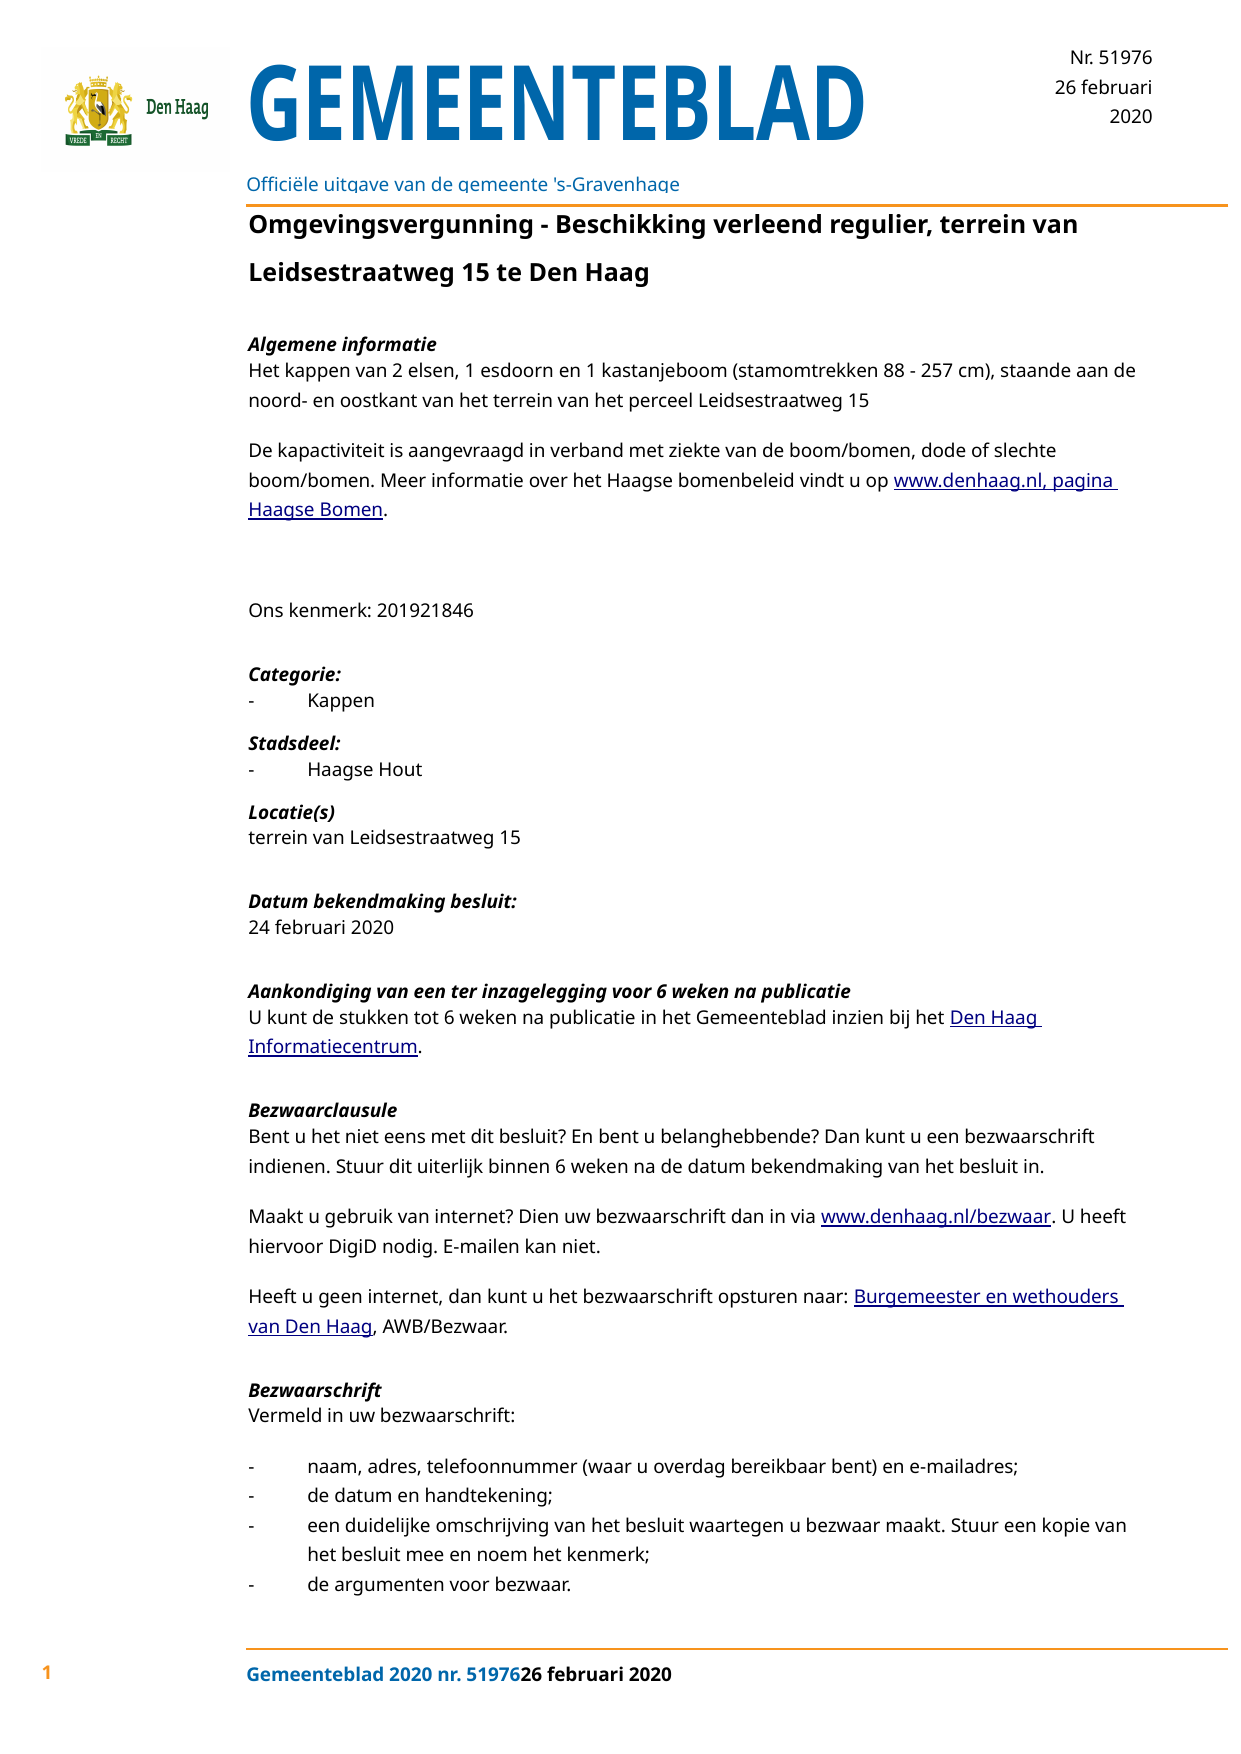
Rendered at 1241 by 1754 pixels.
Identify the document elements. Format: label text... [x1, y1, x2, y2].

text Algemene informatie [248, 331, 1152, 357]
text Stadsdeel: [248, 730, 1152, 756]
picture [41, 47, 231, 172]
text De kapactiviteit is aangevraagd in verband met ziekte van de boom/bomen, dode of slechte boom/bomen. Meer informatie over het Haagse bomenbeleid vindt u op www.denhaag.nl, pagina Haagse Bomen. [248, 437, 1152, 522]
text Heeft u geen internet, dan kunt u het bezwaarschrift opsturen naar: Burgemeester en wethouders van Den Haag, AWB/Bezwaar. [248, 1283, 1152, 1338]
text Omgevingsvergunning - Beschikking verleend regulier, terrein van Leidsestraatweg 15 te Den Haag [248, 207, 1152, 288]
text U kunt de stukken tot 6 weken na publicatie in het Gemeenteblad inzien bij het Den Haag Informatiecentrum. [248, 1004, 1152, 1059]
list de argumenten voor bezwaar. [248, 1571, 1152, 1597]
text Maakt u gebruik van internet? Dien uw bezwaarschrift dan in via www.denhaag.nl/bezwaar. U heeft hiervoor DigiD nodig. E-mailen kan niet. [248, 1203, 1152, 1258]
text Bezwaarclausule [248, 1097, 1152, 1123]
text Het kappen van 2 elsen, 1 esdoorn en 1 kastanjeboom (stamomtrekken 88 - 257 cm), staande aan de noord- en oostkant van het terrein van het perceel Leidsestraatweg 15 [248, 357, 1152, 412]
text Vermeld in uw bezwaarschrift: [248, 1402, 1152, 1428]
list een duidelijke omschrijving van het besluit waartegen u bezwaar maakt. Stuur een kopie van het besluit mee en noem het kenmerk; [248, 1512, 1152, 1567]
text Categorie: [248, 661, 1152, 687]
text Bezwaarschrift [248, 1377, 1152, 1402]
text 24 februari 2020 [248, 914, 1152, 940]
text Ons kenmerk: 201921846 [248, 597, 1152, 623]
text Aankondiging van een ter inzagelegging voor 6 weken na publicatie [248, 978, 1152, 1004]
list Kappen [248, 687, 1152, 713]
text terrein van Leidsestraatweg 15 [248, 824, 1152, 850]
list naam, adres, telefoonnummer (waar u overdag bereikbaar bent) en e-mailadres; [248, 1453, 1152, 1479]
text Datum bekendmaking besluit: [248, 888, 1152, 914]
list Haagse Hout [248, 756, 1152, 781]
text Locatie(s) [248, 799, 1152, 824]
text Bent u het niet eens met dit besluit? En bent u belanghebbende? Dan kunt u een bezwaarschrift indienen. Stuur dit uiterlijk binnen 6 weken na de datum bekendmaking van het besluit in. [248, 1123, 1152, 1178]
list de datum en handtekening; [248, 1482, 1152, 1508]
